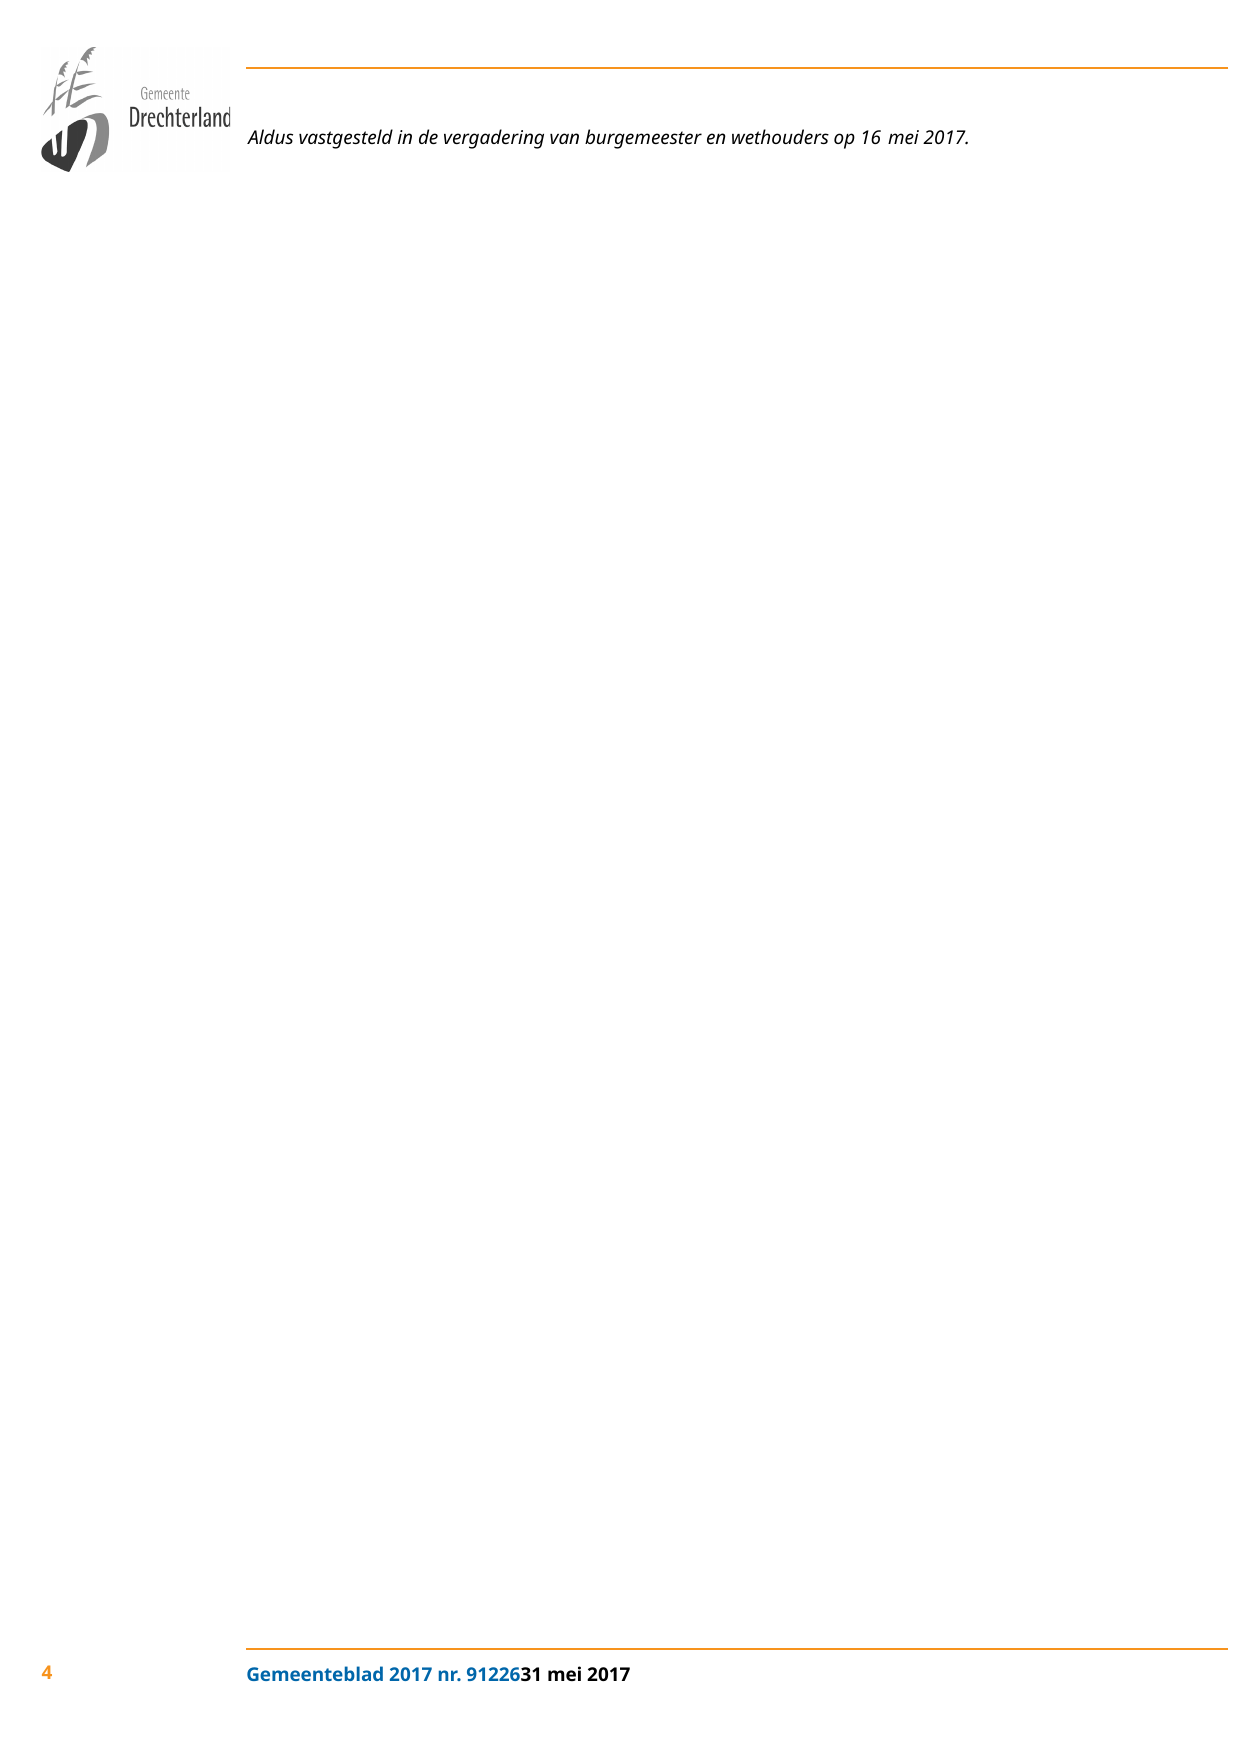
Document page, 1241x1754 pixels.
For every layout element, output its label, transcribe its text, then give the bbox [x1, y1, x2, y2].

text Aldus vastgesteld in de vergadering van burgemeester en wethouders op 16 mei 2017. [248, 124, 1152, 150]
picture [41, 47, 231, 172]
